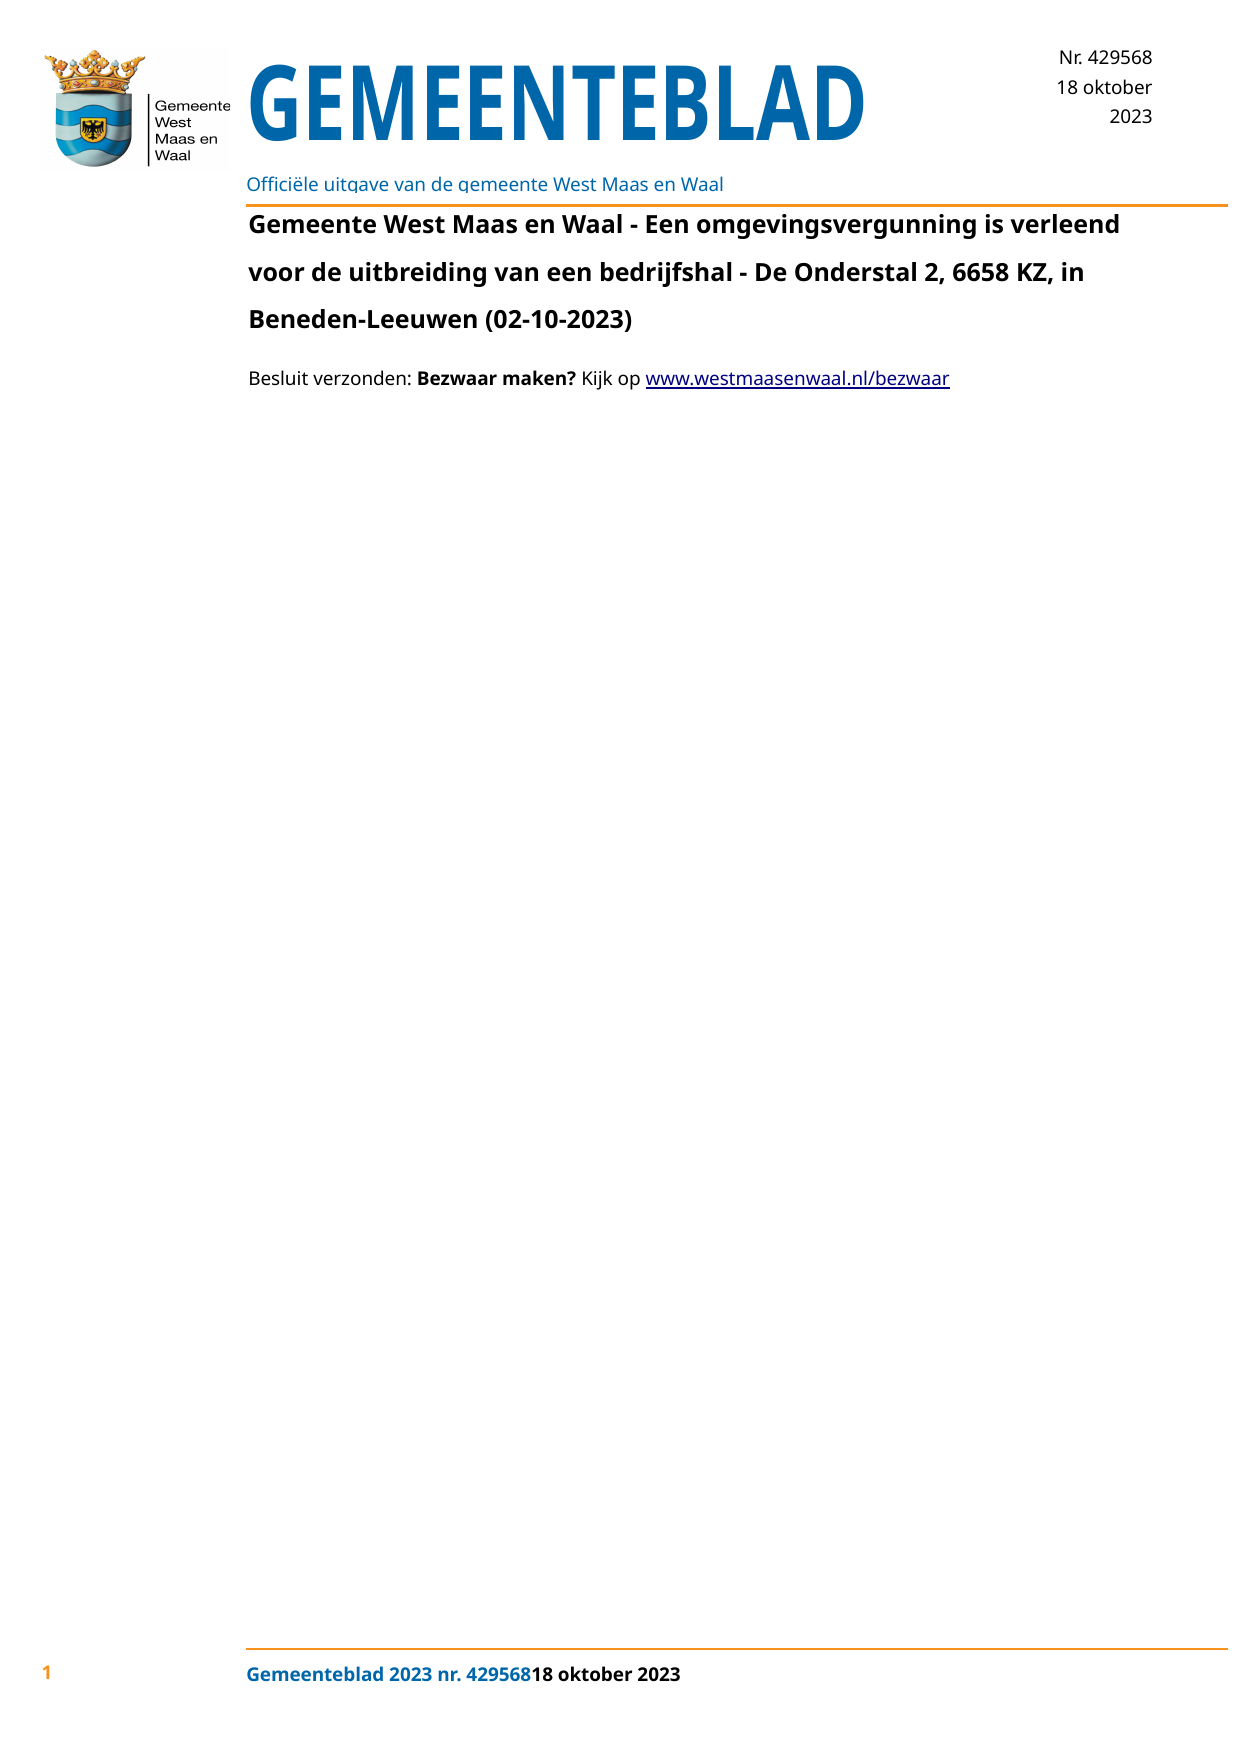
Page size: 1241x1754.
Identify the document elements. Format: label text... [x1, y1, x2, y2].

picture [41, 47, 231, 172]
text Gemeente West Maas en Waal - Een omgevingsvergunning is verleend voor de uitbreiding van een bedrijfshal - De Onderstal 2, 6658 KZ, in Beneden-Leeuwen (02-10-2023) [248, 207, 1152, 336]
text Besluit verzonden: Bezwaar maken? Kijk op www.westmaasenwaal.nl/bezwaar [248, 366, 1152, 391]
